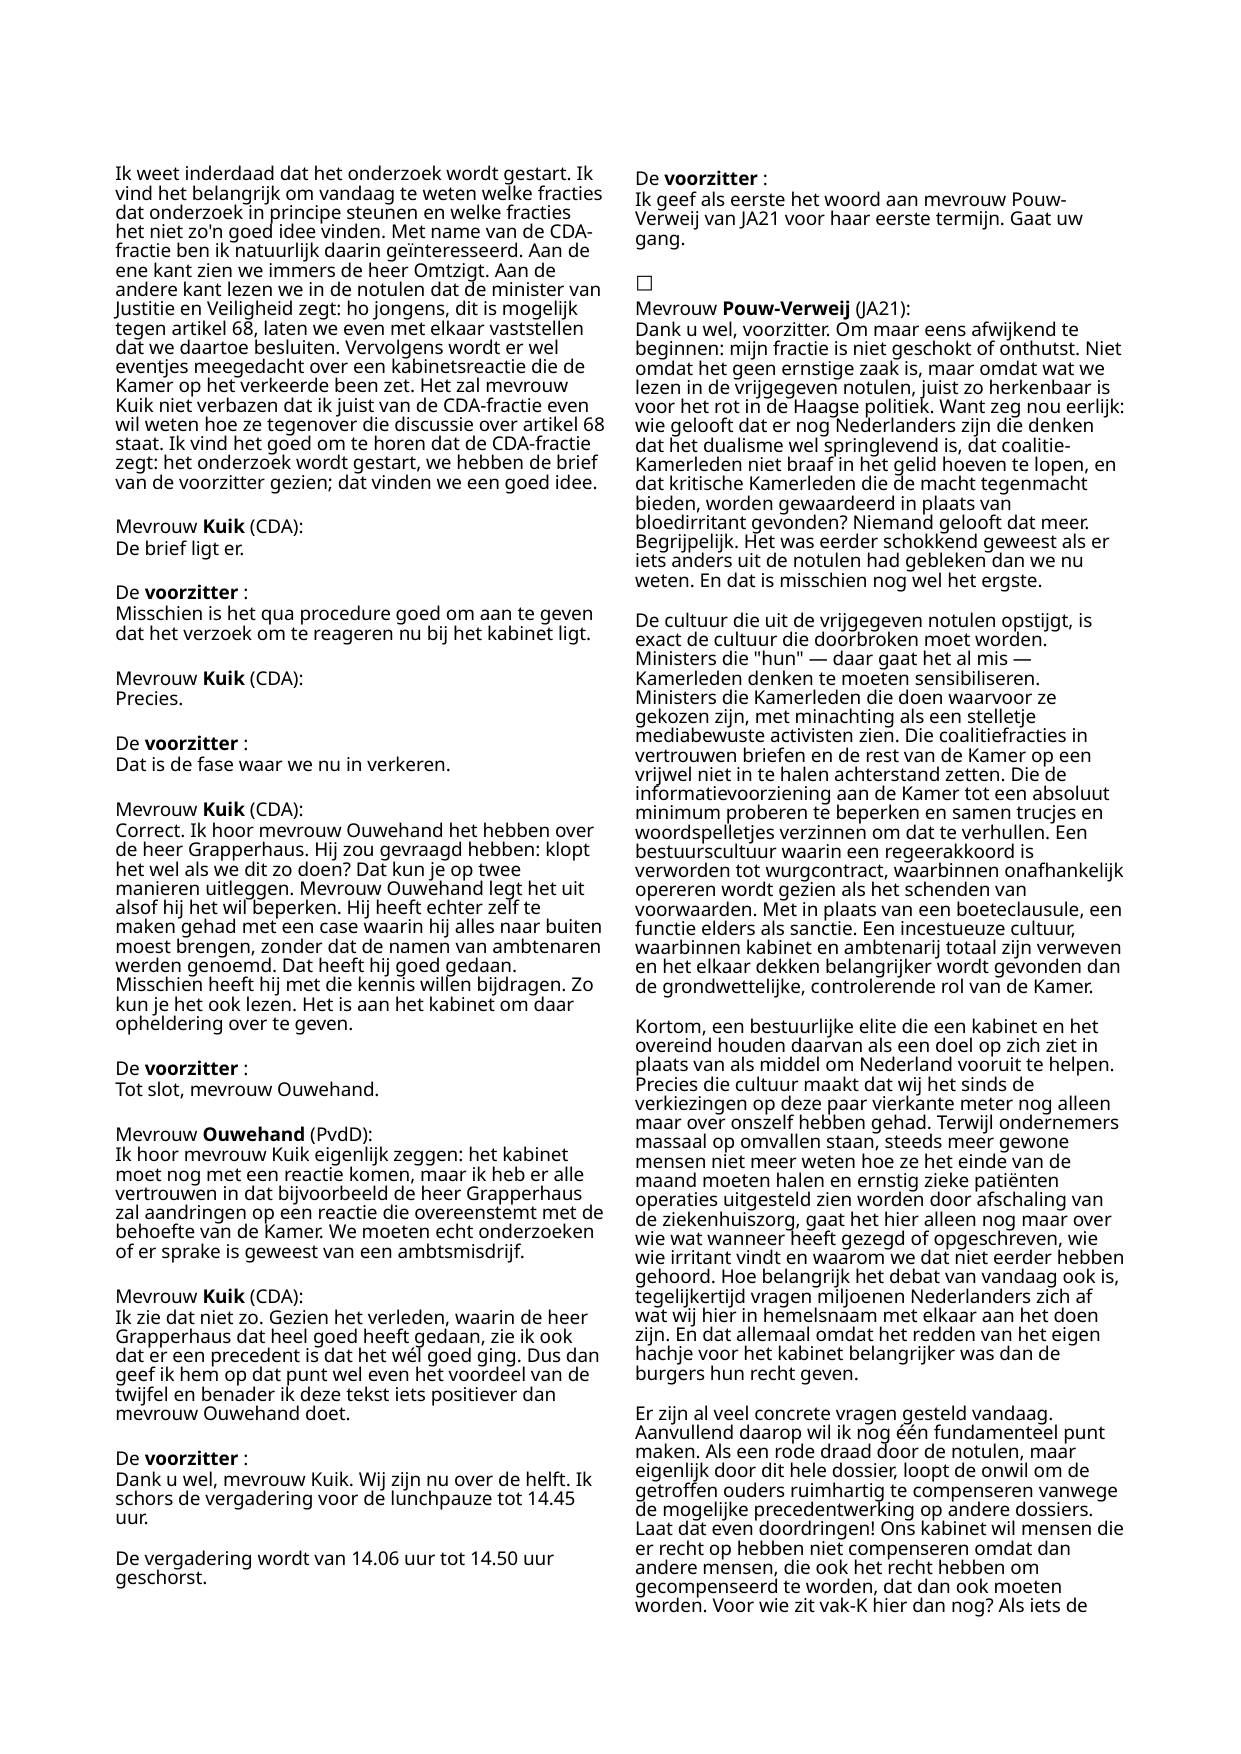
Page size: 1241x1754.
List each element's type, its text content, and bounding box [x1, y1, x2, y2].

text De voorzitter : [115, 731, 605, 756]
text De voorzitter : [115, 579, 605, 605]
text Mevrouw Kuik (CDA): [115, 1283, 605, 1309]
text Mevrouw Kuik (CDA): [115, 665, 605, 690]
text Ik weet inderdaad dat het onderzoek wordt gestart. Ik vind het belangrijk om vandaag te weten welke fracties dat onderzoek in principe steunen en welke fracties het niet zo'n goed idee vinden. Met name van de CDA-fractie ben ik natuurlijk daarin geïnteresseerd. Aan de ene kant zien we immers de heer Omtzigt. Aan de andere kant lezen we in de notulen dat de minister van Justitie en Veiligheid zegt: ho jongens, dit is mogelijk tegen artikel 68, laten we even met elkaar vaststellen dat we daartoe besluiten. Vervolgens wordt er wel eventjes meegedacht over een kabinetsreactie die de Kamer op het verkeerde been zet. Het zal mevrouw Kuik niet verbazen dat ik juist van de CDA-fractie even wil weten hoe ze tegenover die discussie over artikel 68 staat. Ik vind het goed om te horen dat de CDA-fractie zegt: het onderzoek wordt gestart, we hebben de brief van de voorzitter gezien; dat vinden we een goed idee. [115, 165, 605, 493]
text De voorzitter : [115, 1055, 605, 1081]
text De vergadering wordt van 14.06 uur tot 14.50 uur geschorst. [115, 1549, 605, 1588]
text Dat is de fase waar we nu in verkeren. [115, 756, 605, 776]
text Correct. Ik hoor mevrouw Ouwehand het hebben over de heer Grapperhaus. Hij zou gevraagd hebben: klopt het wel als we dit zo doen? Dat kun je op twee manieren uitleggen. Mevrouw Ouwehand legt het uit alsof hij het wil beperken. Hij heeft echter zelf te maken gehad met een case waarin hij alles naar buiten moest brengen, zonder dat de namen van ambtenaren werden genoemd. Dat heeft hij goed gedaan. Misschien heeft hij met die kennis willen bijdragen. Zo kun je het ook lezen. Het is aan het kabinet om daar opheldering over te geven. [115, 822, 605, 1034]
text Mevrouw Pouw-Verweij (JA21): [635, 295, 1125, 321]
text Kortom, een bestuurlijke elite die een kabinet en het overeind houden daarvan als een doel op zich ziet in plaats van als middel om Nederland vooruit te helpen. Precies die cultuur maakt dat wij het sinds de verkiezingen op deze paar vierkante meter nog alleen maar over onszelf hebben gehad. Terwijl ondernemers massaal op omvallen staan, steeds meer gewone mensen niet meer weten hoe ze het einde van de maand moeten halen en ernstig zieke patiënten operaties uitgesteld zien worden door afschaling van de ziekenhuiszorg, gaat het hier alleen nog maar over wie wat wanneer heeft gezegd of opgeschreven, wie wie irritant vindt en waarom we dat niet eerder hebben gehoord. Hoe belangrijk het debat van vandaag ook is, tegelijkertijd vragen miljoenen Nederlanders zich af wat wij hier in hemelsnaam met elkaar aan het doen zijn. En dat allemaal omdat het redden van het eigen hachje voor het kabinet belangrijker was dan de burgers hun recht geven. [635, 1018, 1125, 1384]
text De cultuur die uit de vrijgegeven notulen opstijgt, is exact de cultuur die doorbroken moet worden. Ministers die "hun" — daar gaat het al mis — Kamerleden denken te moeten sensibiliseren. Ministers die Kamerleden die doen waarvoor ze gekozen zijn, met minachting als een stelletje mediabewuste activisten zien. Die coalitiefracties in vertrouwen briefen en de rest van de Kamer op een vrijwel niet in te halen achterstand zetten. Die de informatievoorziening aan de Kamer tot een absoluut minimum proberen te beperken en samen trucjes en woordspelletjes verzinnen om dat te verhullen. Een bestuurscultuur waarin een regeerakkoord is verworden tot wurgcontract, waarbinnen onafhankelijk opereren wordt gezien als het schenden van voorwaarden. Met in plaats van een boeteclausule, een functie elders als sanctie. Een incestueuze cultuur, waarbinnen kabinet en ambtenarij totaal zijn verweven en het elkaar dekken belangrijker wordt gevonden dan de grondwettelijke, controlerende rol van de Kamer. [635, 612, 1125, 997]
text Tot slot, mevrouw Ouwehand. [115, 1081, 605, 1100]
text Ik hoor mevrouw Kuik eigenlijk zeggen: het kabinet moet nog met een reactie komen, maar ik heb er alle vertrouwen in dat bijvoorbeeld de heer Grapperhaus zal aandringen op een reactie die overeenstemt met de behoefte van de Kamer. We moeten echt onderzoeken of er sprake is geweest van een ambtsmisdrijf. [115, 1146, 605, 1262]
text Dank u wel, voorzitter. Om maar eens afwijkend te beginnen: mijn fractie is niet geschokt of onthutst. Niet omdat het geen ernstige zaak is, maar omdat wat we lezen in de vrijgegeven notulen, juist zo herkenbaar is voor het rot in de Haagse politiek. Want zeg nou eerlijk: wie gelooft dat er nog Nederlanders zijn die denken dat het dualisme wel springlevend is, dat coalitie-Kamerleden niet braaf in het gelid hoeven te lopen, en dat kritische Kamerleden die de macht tegenmacht bieden, worden gewaardeerd in plaats van bloedirritant gevonden? Niemand gelooft dat meer. Begrijpelijk. Het was eerder schokkend geweest als er iets anders uit de notulen had gebleken dan we nu weten. En dat is misschien nog wel het ergste. [635, 321, 1125, 591]
text Ik geef als eerste het woord aan mevrouw Pouw-Verweij van JA21 voor haar eerste termijn. Gaat uw gang. [635, 191, 1125, 249]
text Precies. [115, 690, 605, 710]
text De voorzitter : [115, 1445, 605, 1471]
text De brief ligt er. [115, 539, 605, 559]
text Ik zie dat niet zo. Gezien het verleden, waarin de heer Grapperhaus dat heel goed heeft gedaan, zie ik ook dat er een precedent is dat het wél goed ging. Dus dan geef ik hem op dat punt wel even het voordeel van de twijfel en benader ik deze tekst iets positiever dan mevrouw Ouwehand doet. [115, 1309, 605, 1424]
text ⬜ [635, 270, 1125, 295]
text Misschien is het qua procedure goed om aan te geven dat het verzoek om te reageren nu bij het kabinet ligt. [115, 605, 605, 644]
text Mevrouw Kuik (CDA): [115, 514, 605, 539]
text Mevrouw Ouwehand (PvdD): [115, 1121, 605, 1146]
text De voorzitter : [635, 165, 1125, 191]
text Dank u wel, mevrouw Kuik. Wij zijn nu over de helft. Ik schors de vergadering voor de lunchpauze tot 14.45 uur. [115, 1471, 605, 1529]
text Mevrouw Kuik (CDA): [115, 796, 605, 822]
text Er zijn al veel concrete vragen gesteld vandaag. Aanvullend daarop wil ik nog één fundamenteel punt maken. Als een rode draad door de notulen, maar eigenlijk door dit hele dossier, loopt de onwil om de getroffen ouders ruimhartig te compenseren vanwege de mogelijke precedentwerking op andere dossiers. Laat dat even doordringen! Ons kabinet wil mensen die er recht op hebben niet compenseren omdat dan andere mensen, die ook het recht hebben om gecompenseerd te worden, dat dan ook moeten worden. Voor wie zit vak-K hier dan nog? Als iets de [635, 1405, 1125, 1617]
